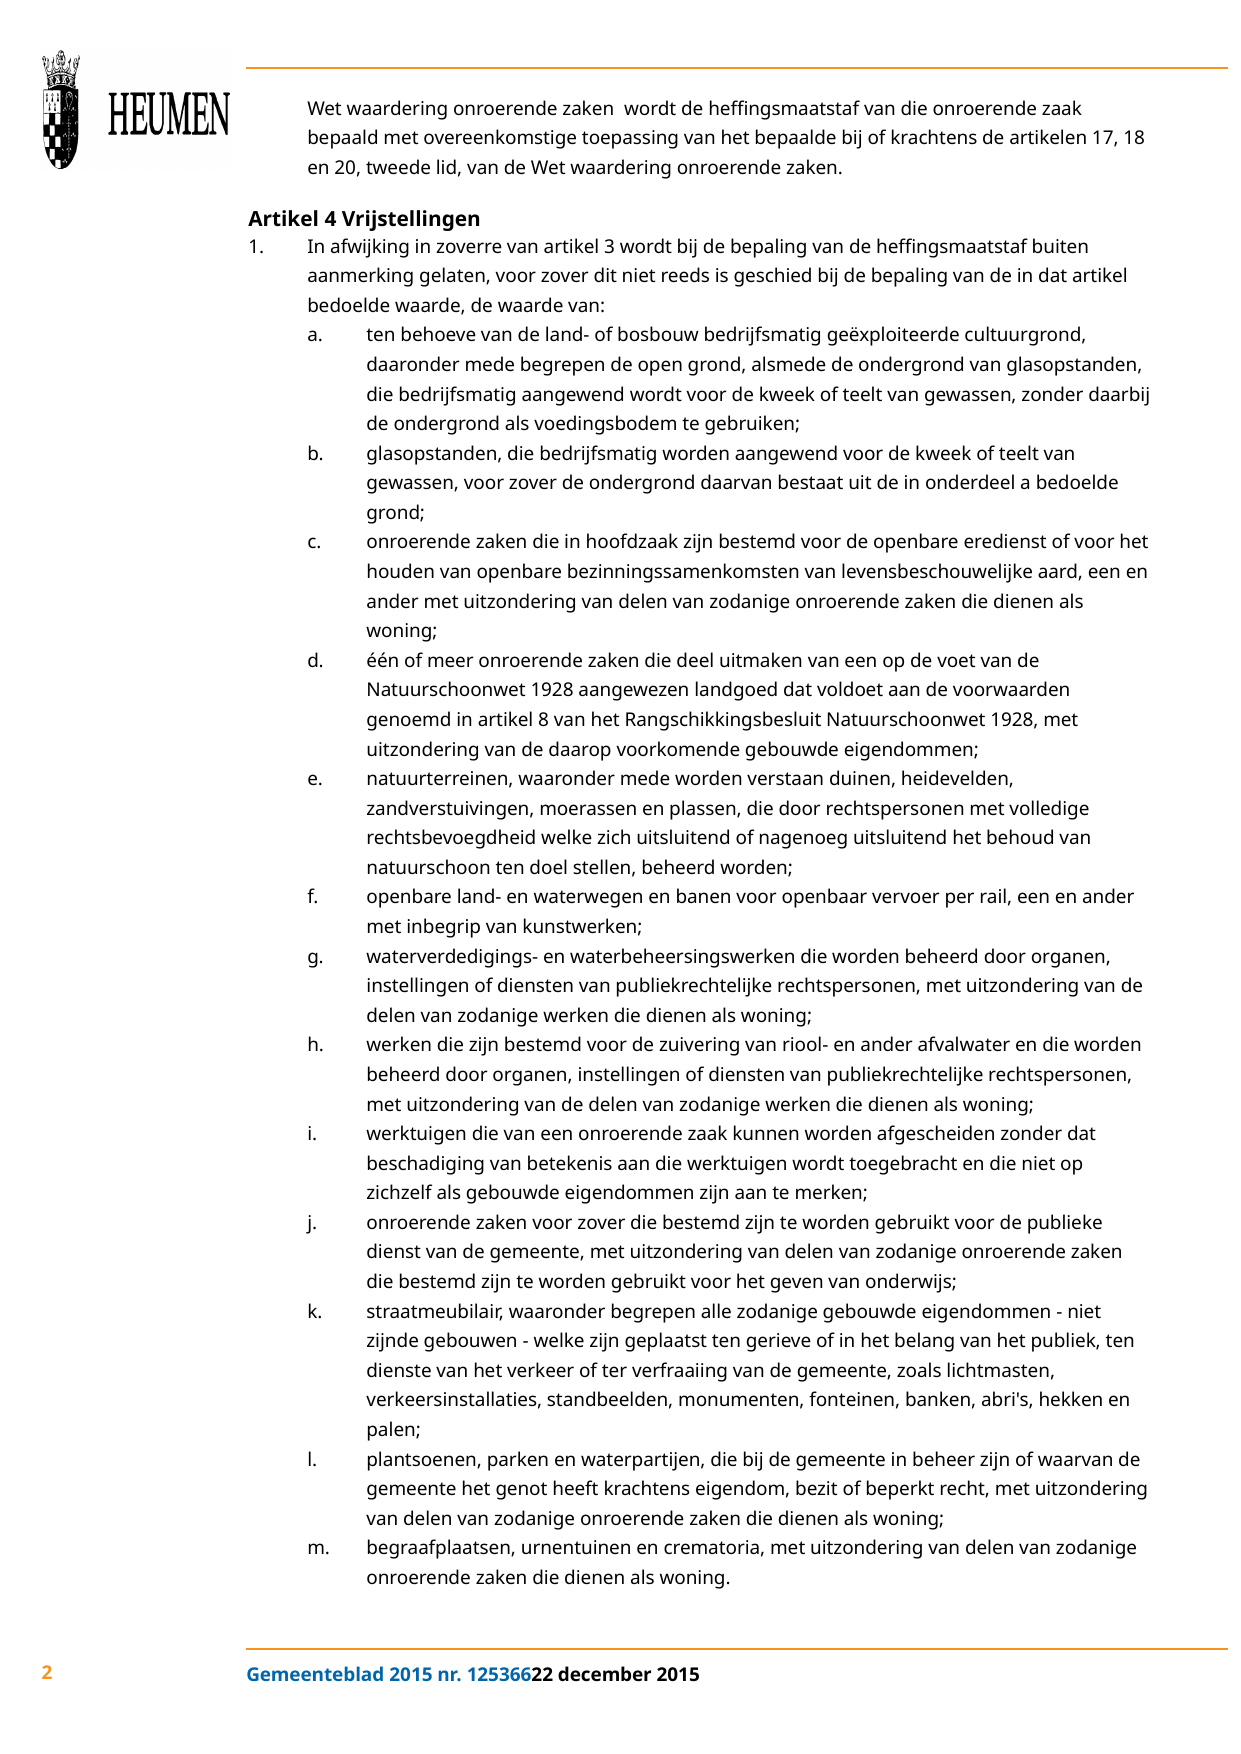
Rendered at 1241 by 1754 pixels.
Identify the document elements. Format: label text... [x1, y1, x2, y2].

list plantsoenen, parken en waterpartijen, die bij de gemeente in beheer zijn of waarvan de gemeente het genot heeft krachtens eigendom, bezit of beperkt recht, met uitzondering van delen van zodanige onroerende zaken die dienen als woning; [307, 1446, 1152, 1531]
list Wet waardering onroerende zaken wordt de heffingsmaatstaf van die onroerende zaak bepaald met overeenkomstige toepassing van het bepaalde bij of krachtens de artikelen 17, 18 en 20, tweede lid, van de Wet waardering onroerende zaken. [248, 95, 1152, 180]
list waterverdedigings- en waterbeheersingswerken die worden beheerd door organen, instellingen of diensten van publiekrechtelijke rechtspersonen, met uitzondering van de delen van zodanige werken die dienen als woning; [307, 943, 1152, 1028]
list glasopstanden, die bedrijfsmatig worden aangewend voor de kweek of teelt van gewassen, voor zover de ondergrond daarvan bestaat uit de in onderdeel a bedoelde grond; [307, 440, 1152, 525]
list werken die zijn bestemd voor de zuivering van riool- en ander afvalwater en die worden beheerd door organen, instellingen of diensten van publiekrechtelijke rechtspersonen, met uitzondering van de delen van zodanige werken die dienen als woning; [307, 1032, 1152, 1116]
picture [41, 47, 231, 172]
list onroerende zaken voor zover die bestemd zijn te worden gebruikt voor de publieke dienst van de gemeente, met uitzondering van delen van zodanige onroerende zaken die bestemd zijn te worden gebruikt voor het geven van onderwijs; [307, 1209, 1152, 1294]
list ten behoeve van de land- of bosbouw bedrijfsmatig geëxploiteerde cultuurgrond, daaronder mede begrepen de open grond, alsmede de ondergrond van glasopstanden, die bedrijfsmatig aangewend wordt voor de kweek of teelt van gewassen, zonder daarbij de ondergrond als voedingsbodem te gebruiken; [307, 322, 1152, 436]
text Artikel 4 Vrijstellingen [248, 204, 1152, 233]
list In afwijking in zoverre van artikel 3 wordt bij de bepaling van de heffingsmaatstaf buiten aanmerking gelaten, voor zover dit niet reeds is geschied bij de bepaling van de in dat artikel bedoelde waarde, de waarde van: [248, 233, 1152, 318]
list natuurterreinen, waaronder mede worden verstaan duinen, heidevelden, zandverstuivingen, moerassen en plassen, die door rechtspersonen met volledige rechtsbevoegdheid welke zich uitsluitend of nagenoeg uitsluitend het behoud van natuurschoon ten doel stellen, beheerd worden; [307, 765, 1152, 880]
list onroerende zaken die in hoofdzaak zijn bestemd voor de openbare eredienst of voor het houden van openbare bezinningssamenkomsten van levensbeschouwelijke aard, een en ander met uitzondering van delen van zodanige onroerende zaken die dienen als woning; [307, 529, 1152, 643]
list openbare land- en waterwegen en banen voor openbaar vervoer per rail, een en ander met inbegrip van kunstwerken; [307, 884, 1152, 939]
list begraafplaatsen, urnentuinen en crematoria, met uitzondering van delen van zodanige onroerende zaken die dienen als woning. [307, 1534, 1152, 1590]
list straatmeubilair, waaronder begrepen alle zodanige gebouwde eigendommen - niet zijnde gebouwen - welke zijn geplaatst ten gerieve of in het belang van het publiek, ten dienste van het verkeer of ter verfraaiing van de gemeente, zoals lichtmasten, verkeersinstallaties, standbeelden, monumenten, fonteinen, banken, abri's, hekken en palen; [307, 1298, 1152, 1442]
list één of meer onroerende zaken die deel uitmaken van een op de voet van de Natuurschoonwet 1928 aangewezen landgoed dat voldoet aan de voorwaarden genoemd in artikel 8 van het Rangschikkingsbesluit Natuurschoonwet 1928, met uitzondering van de daarop voorkomende gebouwde eigendommen; [307, 647, 1152, 761]
list werktuigen die van een onroerende zaak kunnen worden afgescheiden zonder dat beschadiging van betekenis aan die werktuigen wordt toegebracht en die niet op zichzelf als gebouwde eigendommen zijn aan te merken; [307, 1120, 1152, 1205]
